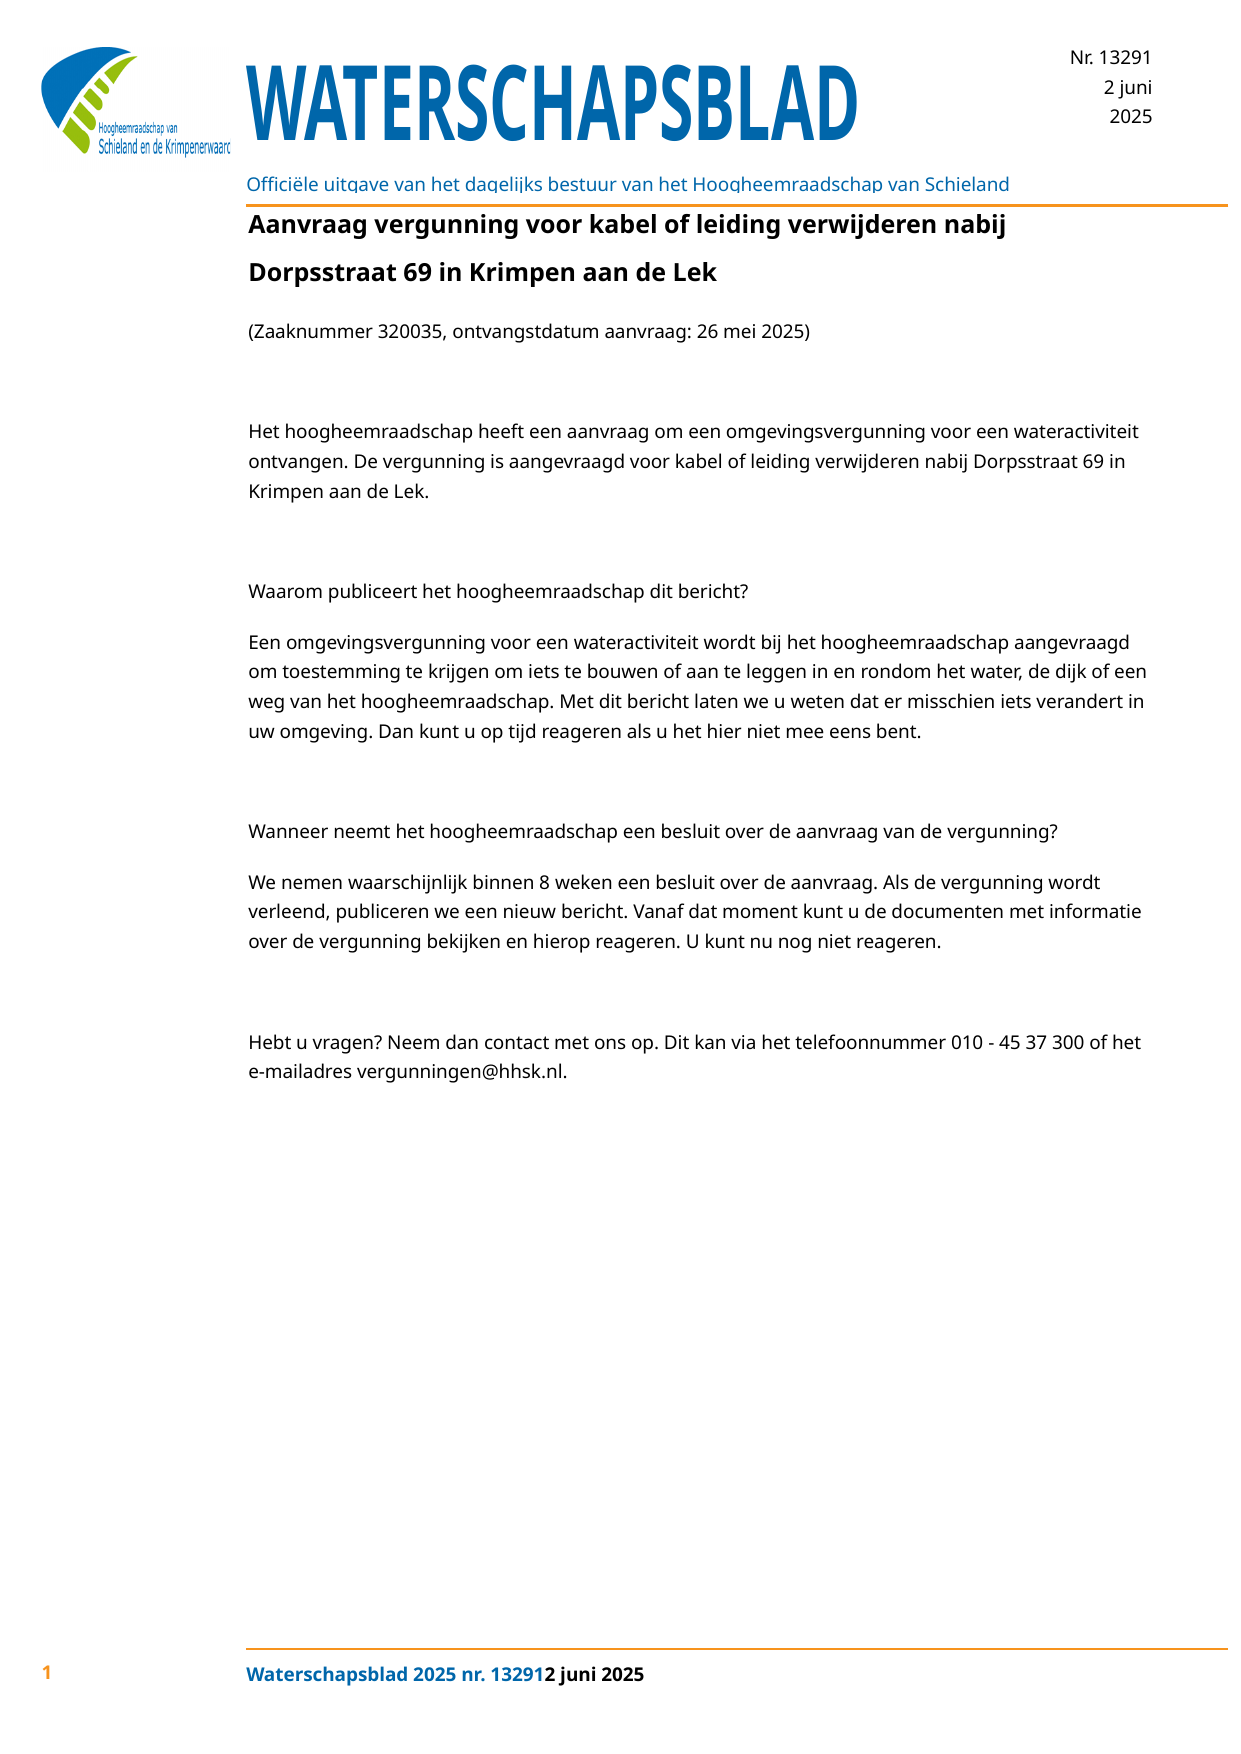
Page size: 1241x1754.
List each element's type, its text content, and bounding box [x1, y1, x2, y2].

text Het hoogheemraadschap heeft een aanvraag om een omgevingsvergunning voor een wateractiviteit ontvangen. De vergunning is aangevraagd voor kabel of leiding verwijderen nabij Dorpsstraat 69 in Krimpen aan de Lek. [248, 419, 1152, 504]
text Wanneer neemt het hoogheemraadschap een besluit over de aanvraag van de vergunning? [248, 819, 1152, 844]
text Waarom publiceert het hoogheemraadschap dit bericht? [248, 579, 1152, 604]
text Hebt u vragen? Neem dan contact met ons op. Dit kan via het telefoonnummer 010 - 45 37 300 of het e-mailadres vergunningen@hhsk.nl. [248, 1029, 1152, 1084]
picture [41, 47, 231, 172]
text We nemen waarschijnlijk binnen 8 weken een besluit over de aanvraag. Als de vergunning wordt verleend, publiceren we een nieuw bericht. Vanaf dat moment kunt u de documenten met informatie over de vergunning bekijken en hierop reageren. U kunt nu nog niet reageren. [248, 869, 1152, 954]
text Een omgevingsvergunning voor een wateractiviteit wordt bij het hoogheemraadschap aangevraagd om toestemming te krijgen om iets te bouwen of aan te leggen in en rondom het water, de dijk of een weg van het hoogheemraadschap. Met dit bericht laten we u weten dat er misschien iets verandert in uw omgeving. Dan kunt u op tijd reageren als u het hier niet mee eens bent. [248, 629, 1152, 744]
text Aanvraag vergunning voor kabel of leiding verwijderen nabij Dorpsstraat 69 in Krimpen aan de Lek [248, 207, 1152, 288]
text (Zaaknummer 320035, ontvangstdatum aanvraag: 26 mei 2025) [248, 318, 1152, 344]
